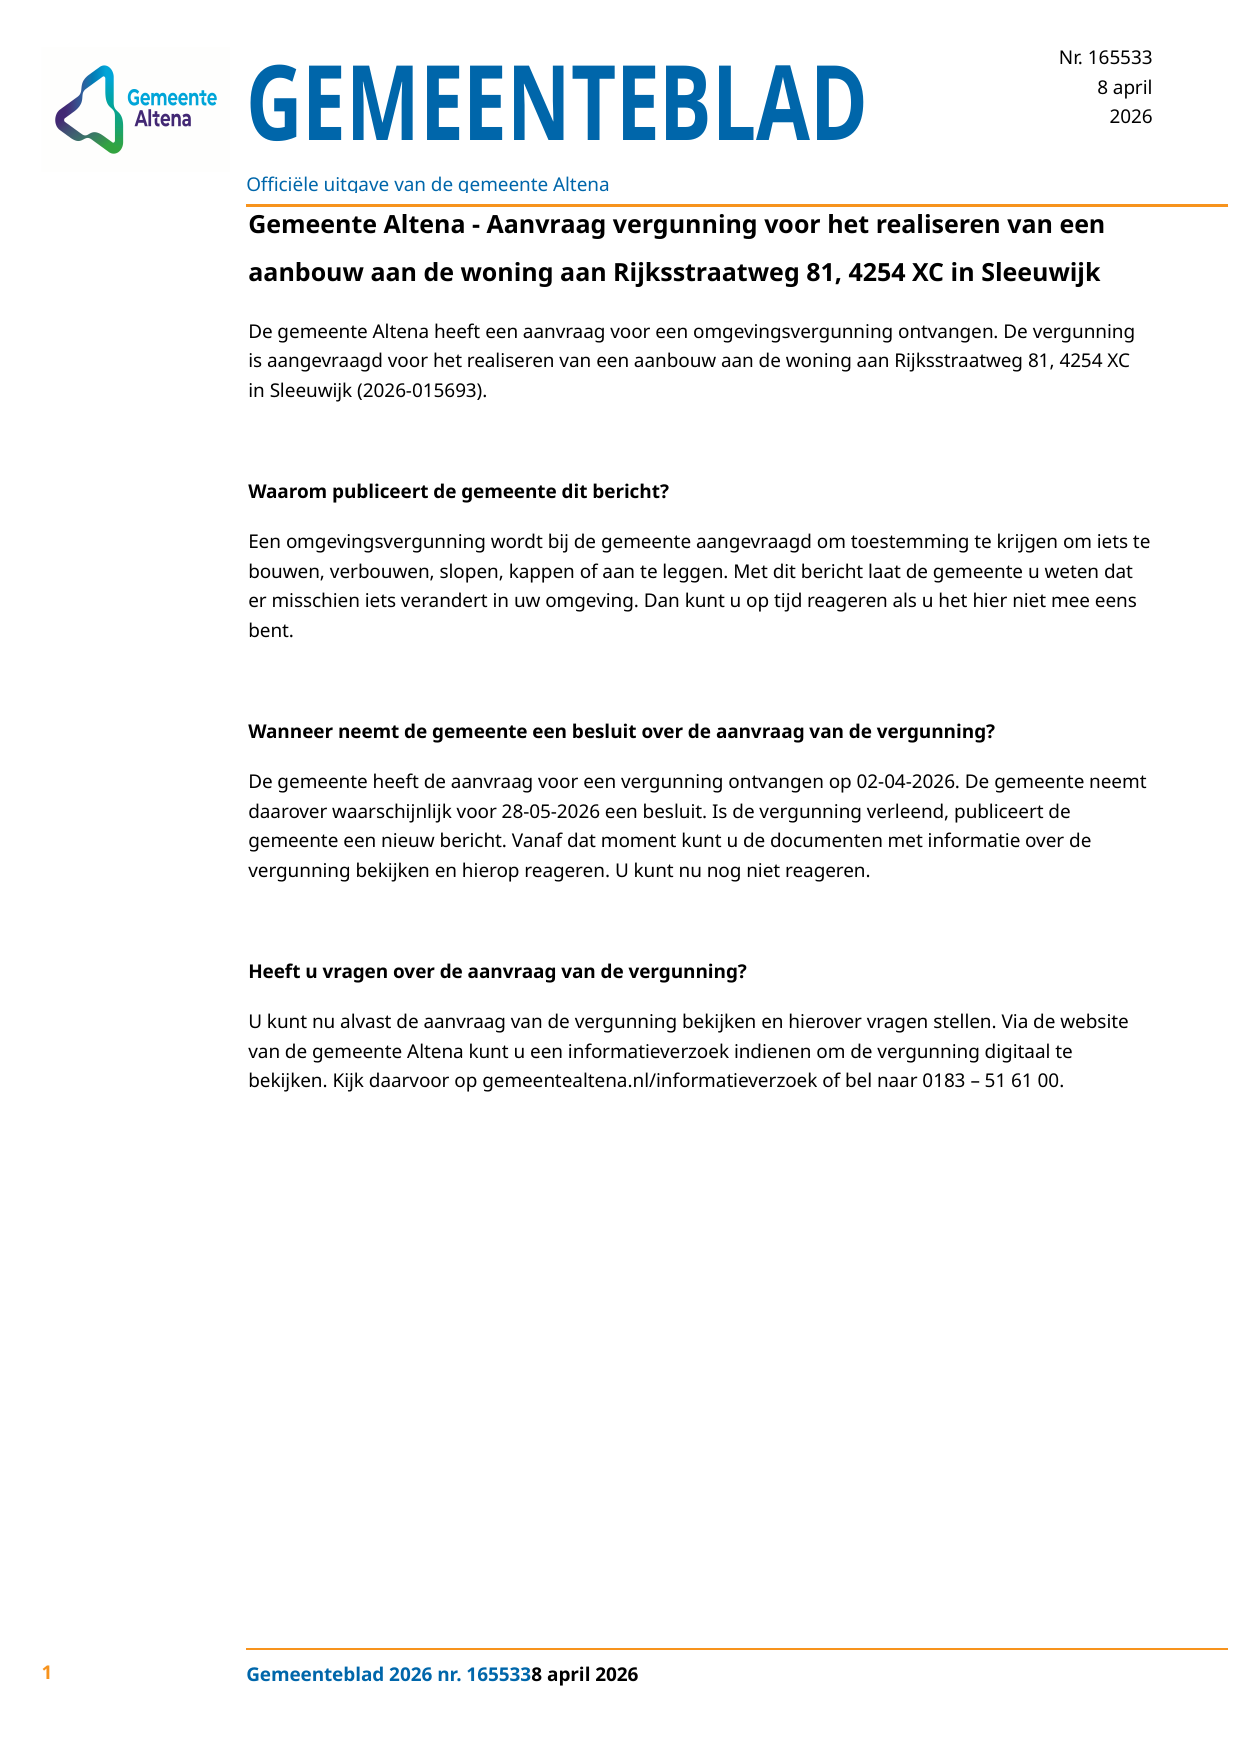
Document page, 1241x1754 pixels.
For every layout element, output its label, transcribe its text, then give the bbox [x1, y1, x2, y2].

text Gemeente Altena - Aanvraag vergunning voor het realiseren van een aanbouw aan de woning aan Rijksstraatweg 81, 4254 XC in Sleeuwijk [248, 207, 1152, 288]
text Heeft u vragen over de aanvraag van de vergunning? [248, 958, 1152, 984]
text Waarom publiceert de gemeente dit bericht? [248, 478, 1152, 504]
picture [41, 47, 231, 172]
text Een omgevingsvergunning wordt bij de gemeente aangevraagd om toestemming te krijgen om iets te bouwen, verbouwen, slopen, kappen of aan te leggen. Met dit bericht laat de gemeente u weten dat er misschien iets verandert in uw omgeving. Dan kunt u op tijd reageren als u het hier niet mee eens bent. [248, 528, 1152, 643]
text U kunt nu alvast de aanvraag van de vergunning bekijken en hierover vragen stellen. Via de website van de gemeente Altena kunt u een informatieverzoek indienen om de vergunning digitaal te bekijken. Kijk daarvoor op gemeentealtena.nl/informatieverzoek of bel naar 0183 – 51 61 00. [248, 1008, 1152, 1093]
text Wanneer neemt de gemeente een besluit over de aanvraag van de vergunning? [248, 718, 1152, 744]
text De gemeente heeft de aanvraag voor een vergunning ontvangen op 02-04-2026. De gemeente neemt daarover waarschijnlijk voor 28-05-2026 een besluit. Is de vergunning verleend, publiceert de gemeente een nieuw bericht. Vanaf dat moment kunt u de documenten met informatie over de vergunning bekijken en hierop reageren. U kunt nu nog niet reageren. [248, 768, 1152, 883]
text De gemeente Altena heeft een aanvraag voor een omgevingsvergunning ontvangen. De vergunning is aangevraagd voor het realiseren van een aanbouw aan de woning aan Rijksstraatweg 81, 4254 XC in Sleeuwijk (2026-015693). [248, 318, 1152, 403]
